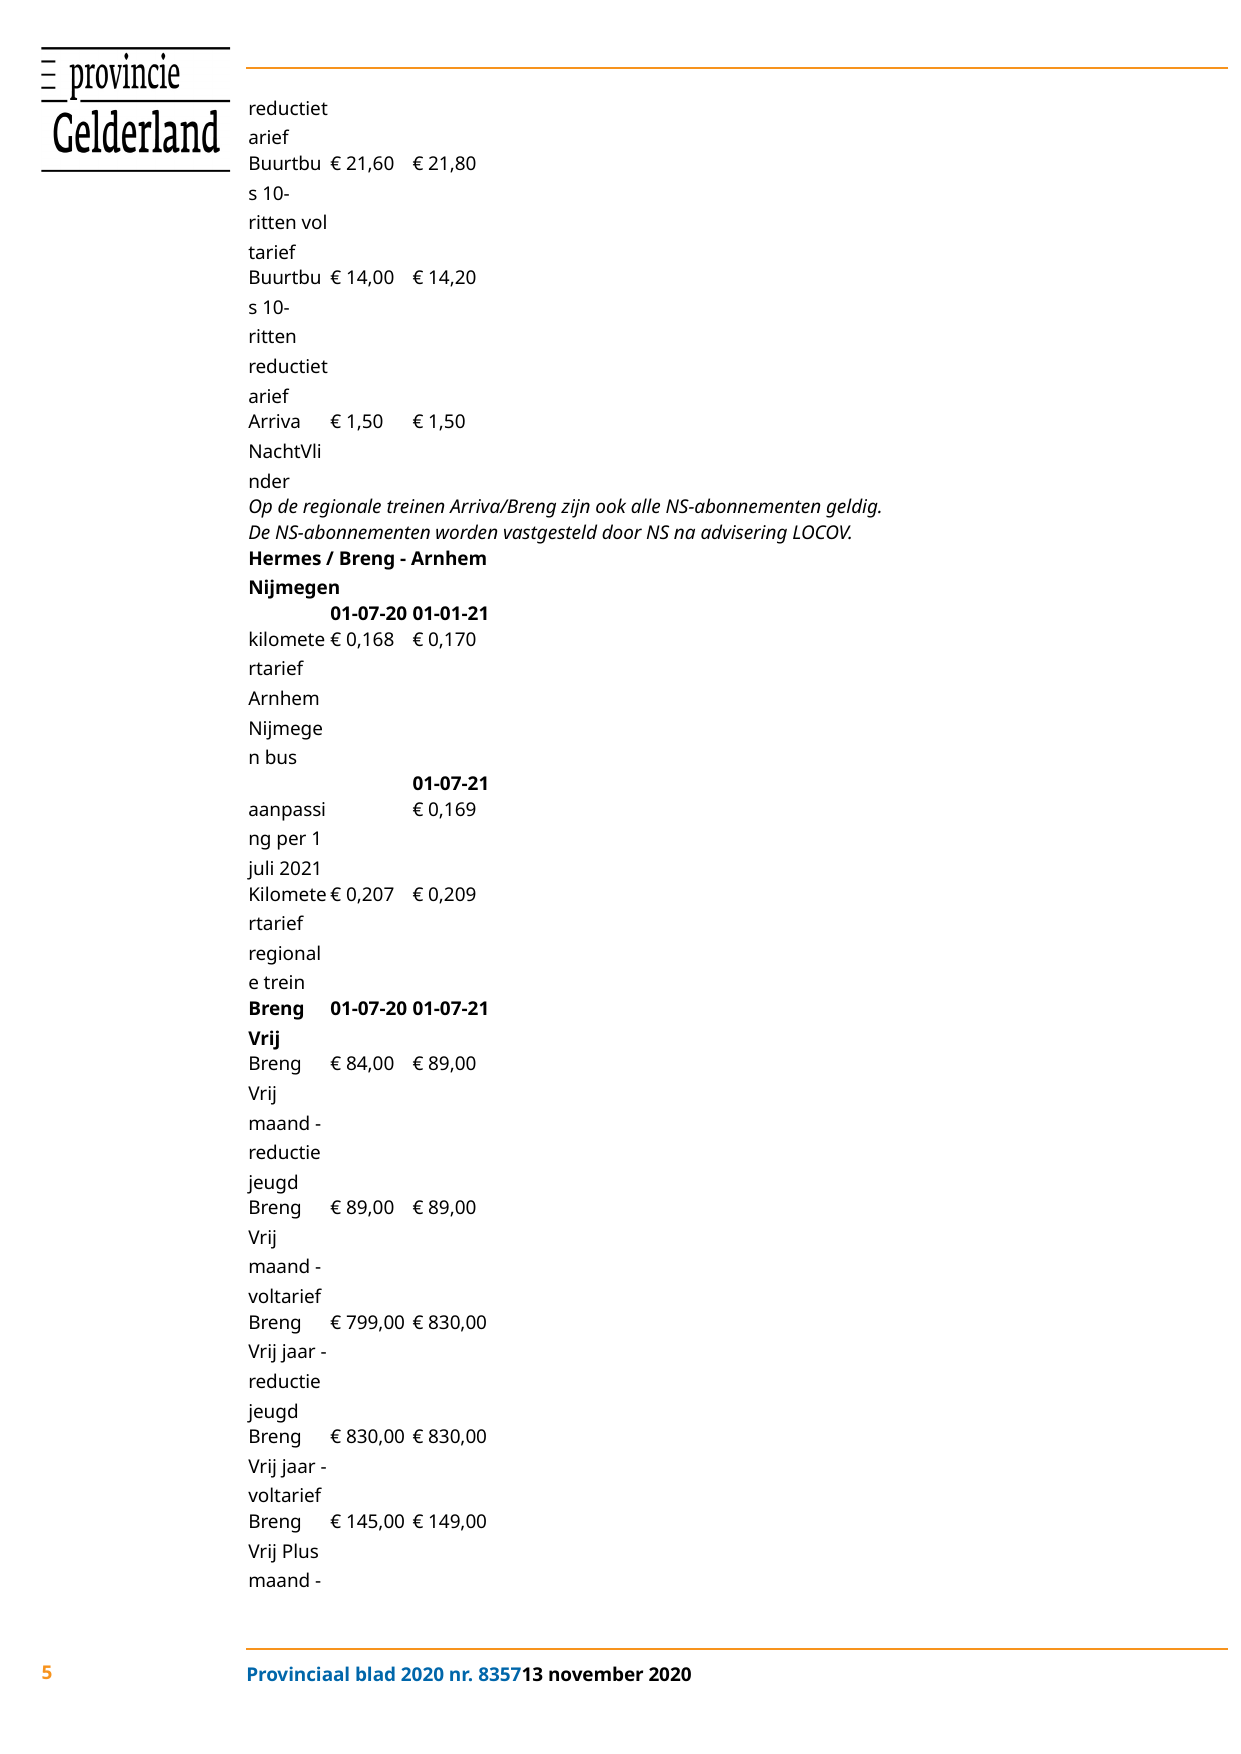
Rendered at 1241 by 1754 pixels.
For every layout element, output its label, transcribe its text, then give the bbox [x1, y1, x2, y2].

table_cell [905, 409, 987, 493]
table_cell aanpassing per 1 juli 2021 [248, 796, 330, 881]
table_cell 01-07-20 [330, 995, 412, 1051]
table_cell [905, 1195, 987, 1309]
table_cell [659, 770, 741, 796]
table_cell € 1,50 [330, 409, 412, 493]
table_cell [905, 881, 987, 995]
table_cell [905, 150, 987, 264]
table_cell [577, 150, 659, 264]
table_cell [823, 265, 905, 409]
table_cell [905, 796, 987, 881]
table_cell [1069, 265, 1152, 409]
table_cell [987, 1051, 1069, 1194]
table_cell [659, 265, 741, 409]
table_cell [741, 626, 823, 770]
table_cell [1069, 1509, 1152, 1593]
table_cell € 0,168 [330, 626, 412, 770]
table_cell 01-07-20 [330, 600, 412, 626]
table_cell [987, 1195, 1069, 1309]
table_cell [494, 265, 577, 409]
table_cell [823, 409, 905, 493]
table_cell [577, 1051, 659, 1194]
table_cell [987, 1309, 1069, 1423]
table_cell Breng Vrij jaar - voltarief [248, 1424, 330, 1508]
table_cell [823, 95, 905, 150]
table_cell € 830,00 [412, 1309, 494, 1423]
table_cell Breng Vrij maand - voltarief [248, 1195, 330, 1309]
table_cell [577, 770, 659, 796]
table_cell [577, 409, 659, 493]
table_cell [1069, 1051, 1152, 1194]
table_cell € 145,00 [330, 1509, 412, 1593]
table_cell € 89,00 [330, 1195, 412, 1309]
table_cell [577, 1195, 659, 1309]
table_cell [659, 1309, 741, 1423]
table_cell [741, 881, 823, 995]
table_cell [494, 1424, 577, 1508]
table_cell [659, 626, 741, 770]
table_cell [577, 1309, 659, 1423]
table_cell [494, 796, 577, 881]
table_cell [659, 995, 741, 1051]
table_cell [823, 770, 905, 796]
table_cell [823, 1195, 905, 1309]
table_cell [823, 1309, 905, 1423]
table_cell [987, 881, 1069, 995]
table_cell € 149,00 [412, 1509, 494, 1593]
table_cell 01-07-21 [412, 995, 494, 1051]
picture [41, 47, 231, 172]
table_cell Buurtbus 10-ritten vol tarief [248, 150, 330, 264]
table_cell [659, 95, 741, 150]
table_cell [823, 150, 905, 264]
table_cell [577, 265, 659, 409]
table_cell [1069, 881, 1152, 995]
table_cell € 89,00 [412, 1051, 494, 1194]
table_cell [1069, 626, 1152, 770]
table_cell [577, 1509, 659, 1593]
table_cell [1069, 1195, 1152, 1309]
table_cell Op de regionale treinen Arriva/Breng zijn ook alle NS-abonnementen geldig. [248, 494, 1069, 519]
table_cell [905, 600, 987, 626]
table_cell € 799,00 [330, 1309, 412, 1423]
table_cell [659, 1424, 741, 1508]
table_cell [659, 150, 741, 264]
table_cell [494, 770, 577, 796]
table_cell [1069, 494, 1152, 519]
table_cell [494, 626, 577, 770]
table_cell [741, 545, 823, 600]
table_cell De NS-abonnementen worden vastgesteld door NS na advisering LOCOV. [248, 519, 1069, 545]
table_cell € 830,00 [412, 1424, 494, 1508]
table_cell [494, 150, 577, 264]
table_cell [741, 1424, 823, 1508]
table_cell [494, 1509, 577, 1593]
table_cell [905, 995, 987, 1051]
table_cell [741, 150, 823, 264]
table_cell [741, 995, 823, 1051]
table_cell [987, 1424, 1069, 1508]
table_cell [494, 1309, 577, 1423]
table_cell [659, 796, 741, 881]
table_cell [987, 770, 1069, 796]
table_cell [741, 409, 823, 493]
table_cell [248, 600, 330, 626]
table_cell [577, 796, 659, 881]
table_cell Breng Vrij [248, 995, 330, 1051]
table_cell [905, 770, 987, 796]
table_cell 01-01-21 [412, 600, 494, 626]
table_cell [577, 626, 659, 770]
table_cell [987, 600, 1069, 626]
table_cell [1069, 519, 1152, 545]
table_cell [823, 1509, 905, 1593]
table_cell € 21,80 [412, 150, 494, 264]
table_cell [412, 95, 494, 150]
table_cell € 0,209 [412, 881, 494, 995]
table_cell [741, 770, 823, 796]
table_cell [494, 95, 577, 150]
table_cell [494, 409, 577, 493]
table_cell € 21,60 [330, 150, 412, 264]
table_cell [494, 1195, 577, 1309]
table_cell € 0,169 [412, 796, 494, 881]
table_cell € 89,00 [412, 1195, 494, 1309]
table_cell [494, 995, 577, 1051]
table_cell [741, 1051, 823, 1194]
table_cell [987, 95, 1069, 150]
table_cell [330, 796, 412, 881]
table_cell € 1,50 [412, 409, 494, 493]
table_cell [248, 770, 330, 796]
table_cell [1069, 796, 1152, 881]
table_cell € 830,00 [330, 1424, 412, 1508]
table_cell [659, 1509, 741, 1593]
table_cell [1069, 95, 1152, 150]
table_cell [823, 1424, 905, 1508]
table_cell [987, 265, 1069, 409]
table_cell [741, 600, 823, 626]
table_cell [905, 545, 987, 600]
table_cell [1069, 545, 1152, 600]
table_cell Buurtbus 10-ritten reductietarief [248, 265, 330, 409]
table_cell [987, 995, 1069, 1051]
table_cell € 84,00 [330, 1051, 412, 1194]
table_cell [905, 1424, 987, 1508]
table_cell € 14,00 [330, 265, 412, 409]
table_cell reductietarief [248, 95, 330, 150]
table_cell [987, 626, 1069, 770]
table_cell [823, 545, 905, 600]
table_cell [823, 796, 905, 881]
table_cell [987, 1509, 1069, 1593]
table_cell [659, 881, 741, 995]
table_cell [494, 545, 577, 600]
table_cell [987, 545, 1069, 600]
table_cell [987, 796, 1069, 881]
table_cell [659, 409, 741, 493]
table_cell [330, 95, 412, 150]
table_cell [330, 770, 412, 796]
table_cell [823, 881, 905, 995]
table_cell [741, 1195, 823, 1309]
table_cell [905, 1309, 987, 1423]
table_cell [741, 95, 823, 150]
table_cell [741, 796, 823, 881]
table_cell [577, 95, 659, 150]
table_cell [987, 409, 1069, 493]
table_cell [905, 1051, 987, 1194]
table_cell Breng Vrij jaar - reductie jeugd [248, 1309, 330, 1423]
table_cell [659, 600, 741, 626]
table_cell 01-07-21 [412, 770, 494, 796]
table_cell € 0,170 [412, 626, 494, 770]
table_cell kilometertarief Arnhem Nijmegen bus [248, 626, 330, 770]
table_cell [577, 1424, 659, 1508]
table_cell Breng Vrij maand - reductie jeugd [248, 1051, 330, 1194]
table_cell [905, 95, 987, 150]
table_cell [659, 1051, 741, 1194]
table_cell [823, 600, 905, 626]
table_cell Hermes / Breng - Arnhem Nijmegen [248, 545, 494, 600]
table_cell [1069, 409, 1152, 493]
table_cell [823, 1051, 905, 1194]
table_cell Breng Vrij Plus maand [248, 1509, 330, 1593]
table_cell [741, 1309, 823, 1423]
table_cell € 14,20 [412, 265, 494, 409]
table_cell [905, 1509, 987, 1593]
table_cell [987, 150, 1069, 264]
table_cell [823, 995, 905, 1051]
table_cell [659, 545, 741, 600]
table_cell Kilometertarief regionale trein [248, 881, 330, 995]
table_cell [905, 265, 987, 409]
table_cell € 0,207 [330, 881, 412, 995]
table_cell [1069, 770, 1152, 796]
table_cell [494, 600, 577, 626]
table_cell Arriva NachtVlinder [248, 409, 330, 493]
table_cell [905, 626, 987, 770]
table_cell [1069, 1309, 1152, 1423]
table_cell [1069, 995, 1152, 1051]
table_cell [823, 626, 905, 770]
table_cell [494, 881, 577, 995]
table_cell [659, 1195, 741, 1309]
table_cell [1069, 600, 1152, 626]
table_cell [577, 600, 659, 626]
table_cell [577, 881, 659, 995]
table_cell [1069, 150, 1152, 264]
table_cell [741, 1509, 823, 1593]
table_cell [1069, 1424, 1152, 1508]
table_cell [494, 1051, 577, 1194]
table_cell [741, 265, 823, 409]
table_cell [577, 545, 659, 600]
table_cell [577, 995, 659, 1051]
